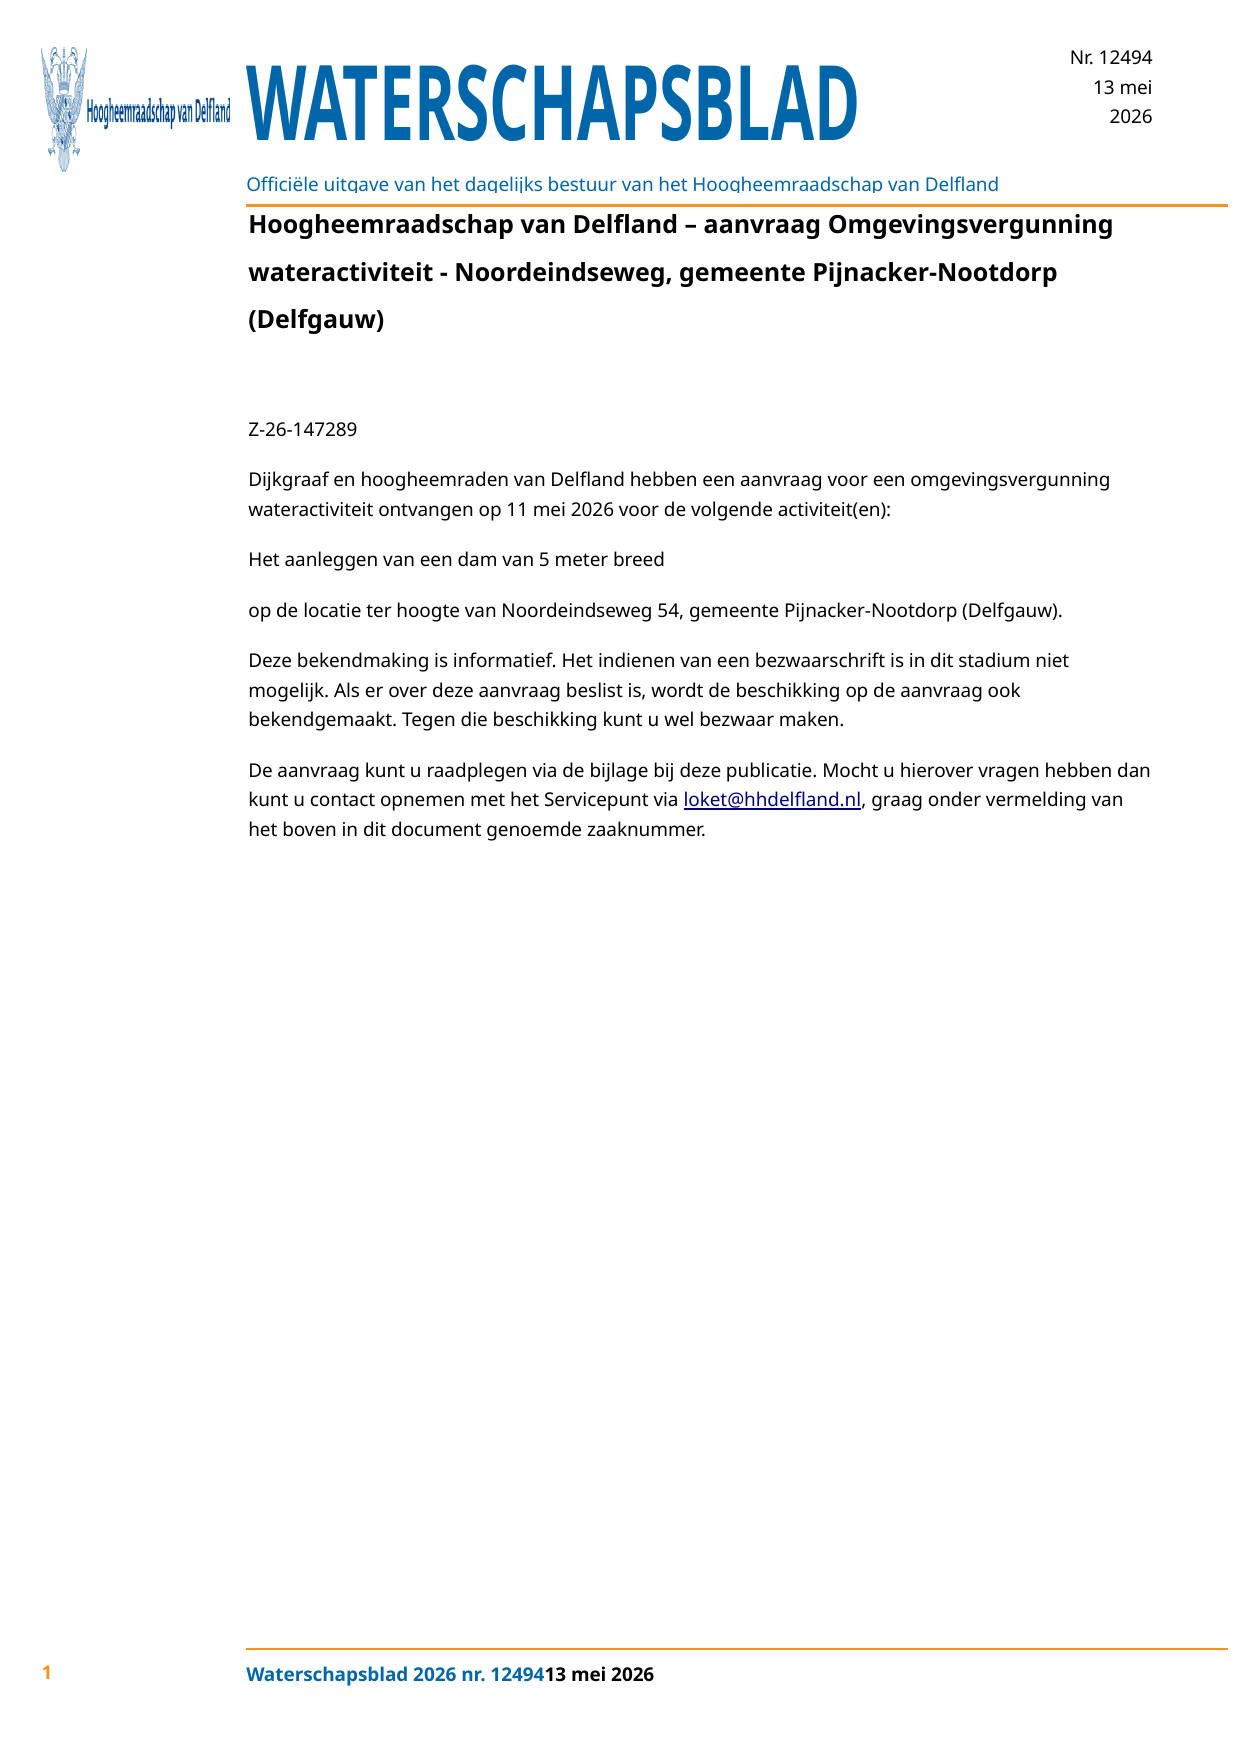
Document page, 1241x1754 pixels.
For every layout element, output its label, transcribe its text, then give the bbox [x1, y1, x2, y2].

text Deze bekendmaking is informatief. Het indienen van een bezwaarschrift is in dit stadium niet mogelijk. Als er over deze aanvraag beslist is, wordt de beschikking op de aanvraag ook bekendgemaakt. Tegen die beschikking kunt u wel bezwaar maken. [248, 647, 1152, 732]
text Dijkgraaf en hoogheemraden van Delfland hebben een aanvraag voor een omgevingsvergunning wateractiviteit ontvangen op 11 mei 2026 voor de volgende activiteit(en): [248, 466, 1152, 522]
picture [41, 47, 231, 172]
text op de locatie ter hoogte van Noordeindseweg 54, gemeente Pijnacker-Nootdorp (Delfgauw). [248, 597, 1152, 622]
text Het aanleggen van een dam van 5 meter breed [248, 546, 1152, 572]
text Z-26-147289 [248, 416, 1152, 442]
text De aanvraag kunt u raadplegen via de bijlage bij deze publicatie. Mocht u hierover vragen hebben dan kunt u contact opnemen met het Servicepunt via loket@hhdelfland.nl, graag onder vermelding van het boven in dit document genoemde zaaknummer. [248, 757, 1152, 842]
text Hoogheemraadschap van Delfland – aanvraag Omgevingsvergunning wateractiviteit - Noordeindseweg, gemeente Pijnacker-Nootdorp (Delfgauw) [248, 207, 1152, 336]
